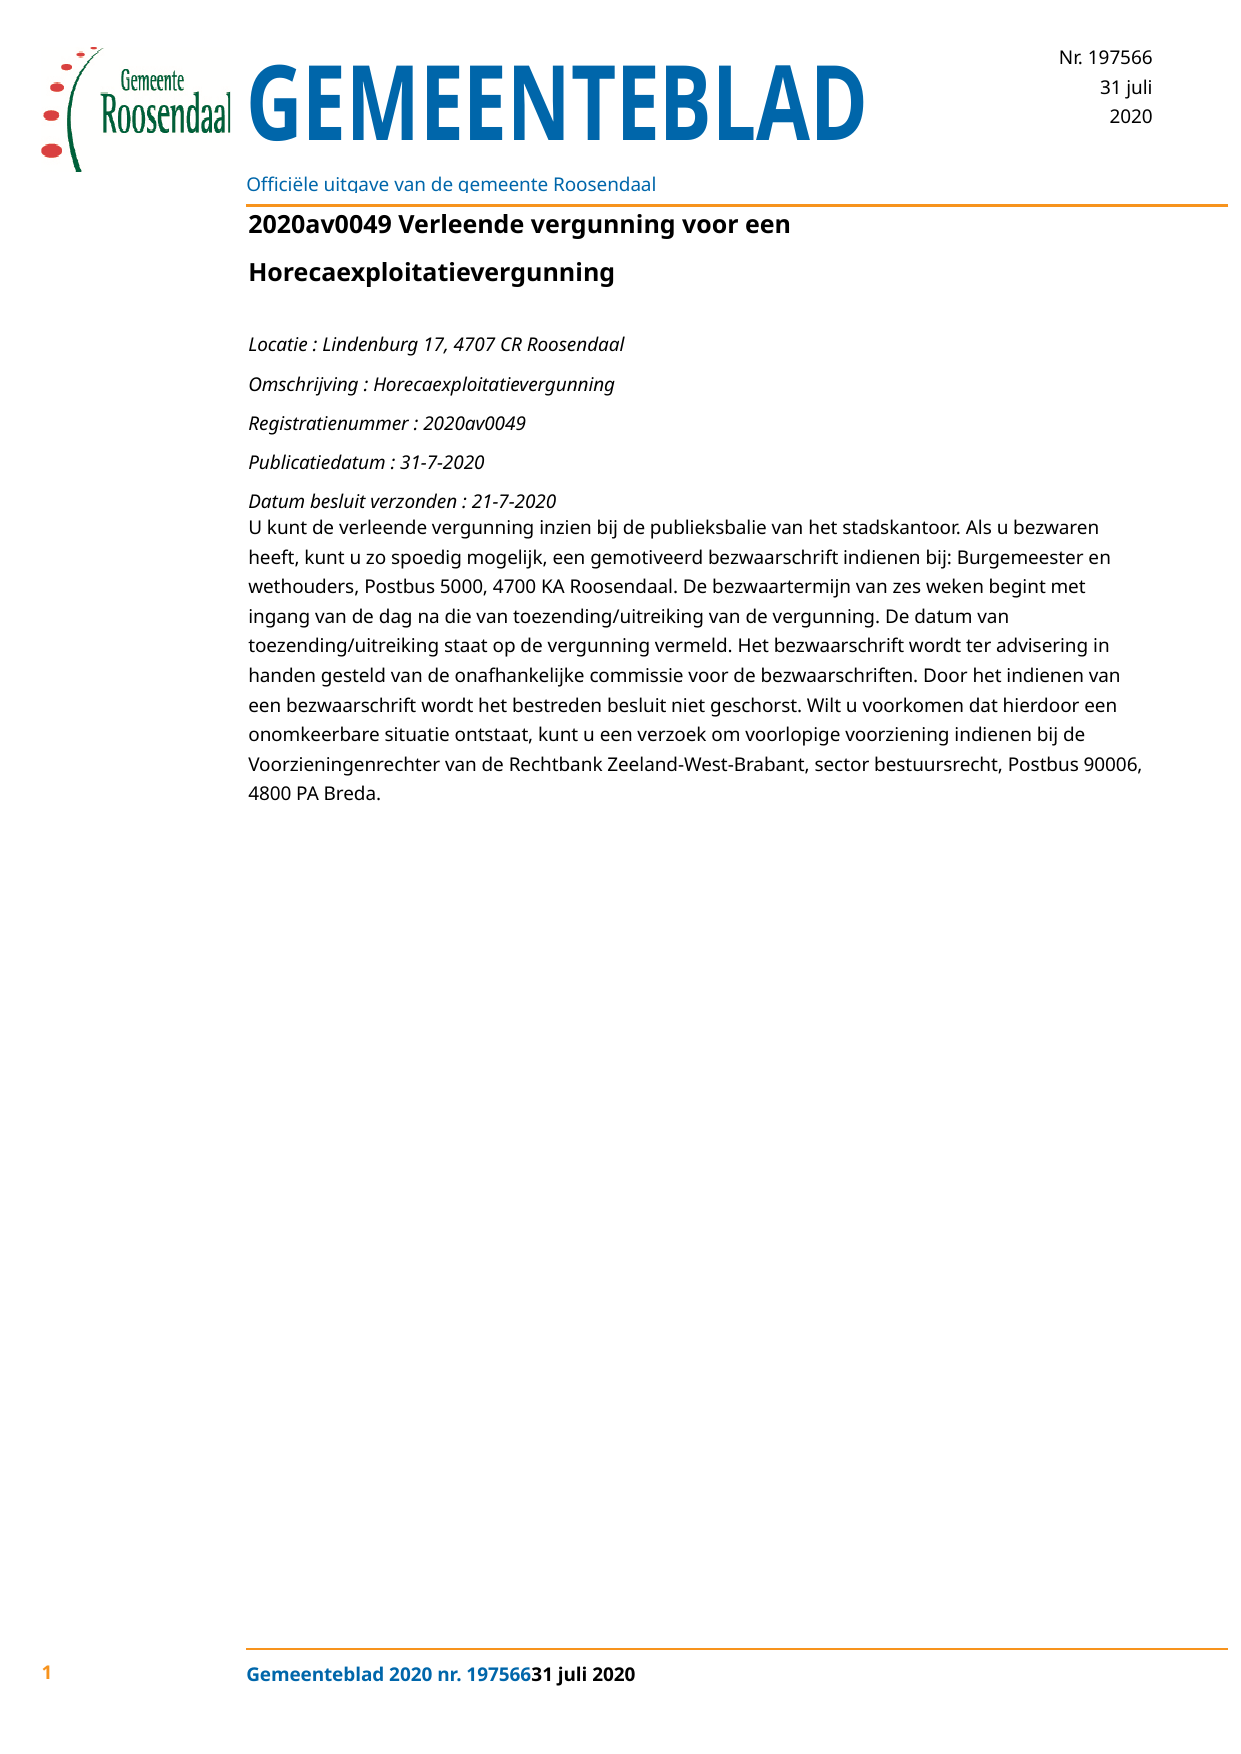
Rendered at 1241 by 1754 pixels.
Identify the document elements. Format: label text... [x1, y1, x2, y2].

text 2020av0049 Verleende vergunning voor een Horecaexploitatievergunning [248, 207, 1152, 288]
text Locatie : Lindenburg 17, 4707 CR Roosendaal [248, 331, 1152, 357]
picture [41, 47, 231, 172]
text Omschrijving : Horecaexploitatievergunning [248, 371, 1152, 396]
text Registratienummer : 2020av0049 [248, 410, 1152, 436]
text U kunt de verleende vergunning inzien bij de publieksbalie van het stadskantoor. Als u bezwaren heeft, kunt u zo spoedig mogelijk, een gemotiveerd bezwaarschrift indienen bij: Burgemeester en wethouders, Postbus 5000, 4700 KA Roosendaal. De bezwaartermijn van zes weken begint met ingang van de dag na die van toezending/uitreiking van de vergunning. De datum van toezending/uitreiking staat op de vergunning vermeld. Het bezwaarschrift wordt ter advisering in handen gesteld van de onafhankelijke commissie voor de bezwaarschriften. Door het indienen van een bezwaarschrift wordt het bestreden besluit niet geschorst. Wilt u voorkomen dat hierdoor een onomkeerbare situatie ontstaat, kunt u een verzoek om voorlopige voorziening indienen bij de Voorzieningenrechter van de Rechtbank Zeeland-West-Brabant, sector bestuursrecht, Postbus 90006, 4800 PA Breda. [248, 514, 1152, 806]
text Publicatiedatum : 31-7-2020 [248, 449, 1152, 475]
text Datum besluit verzonden : 21-7-2020 [248, 488, 1152, 514]
